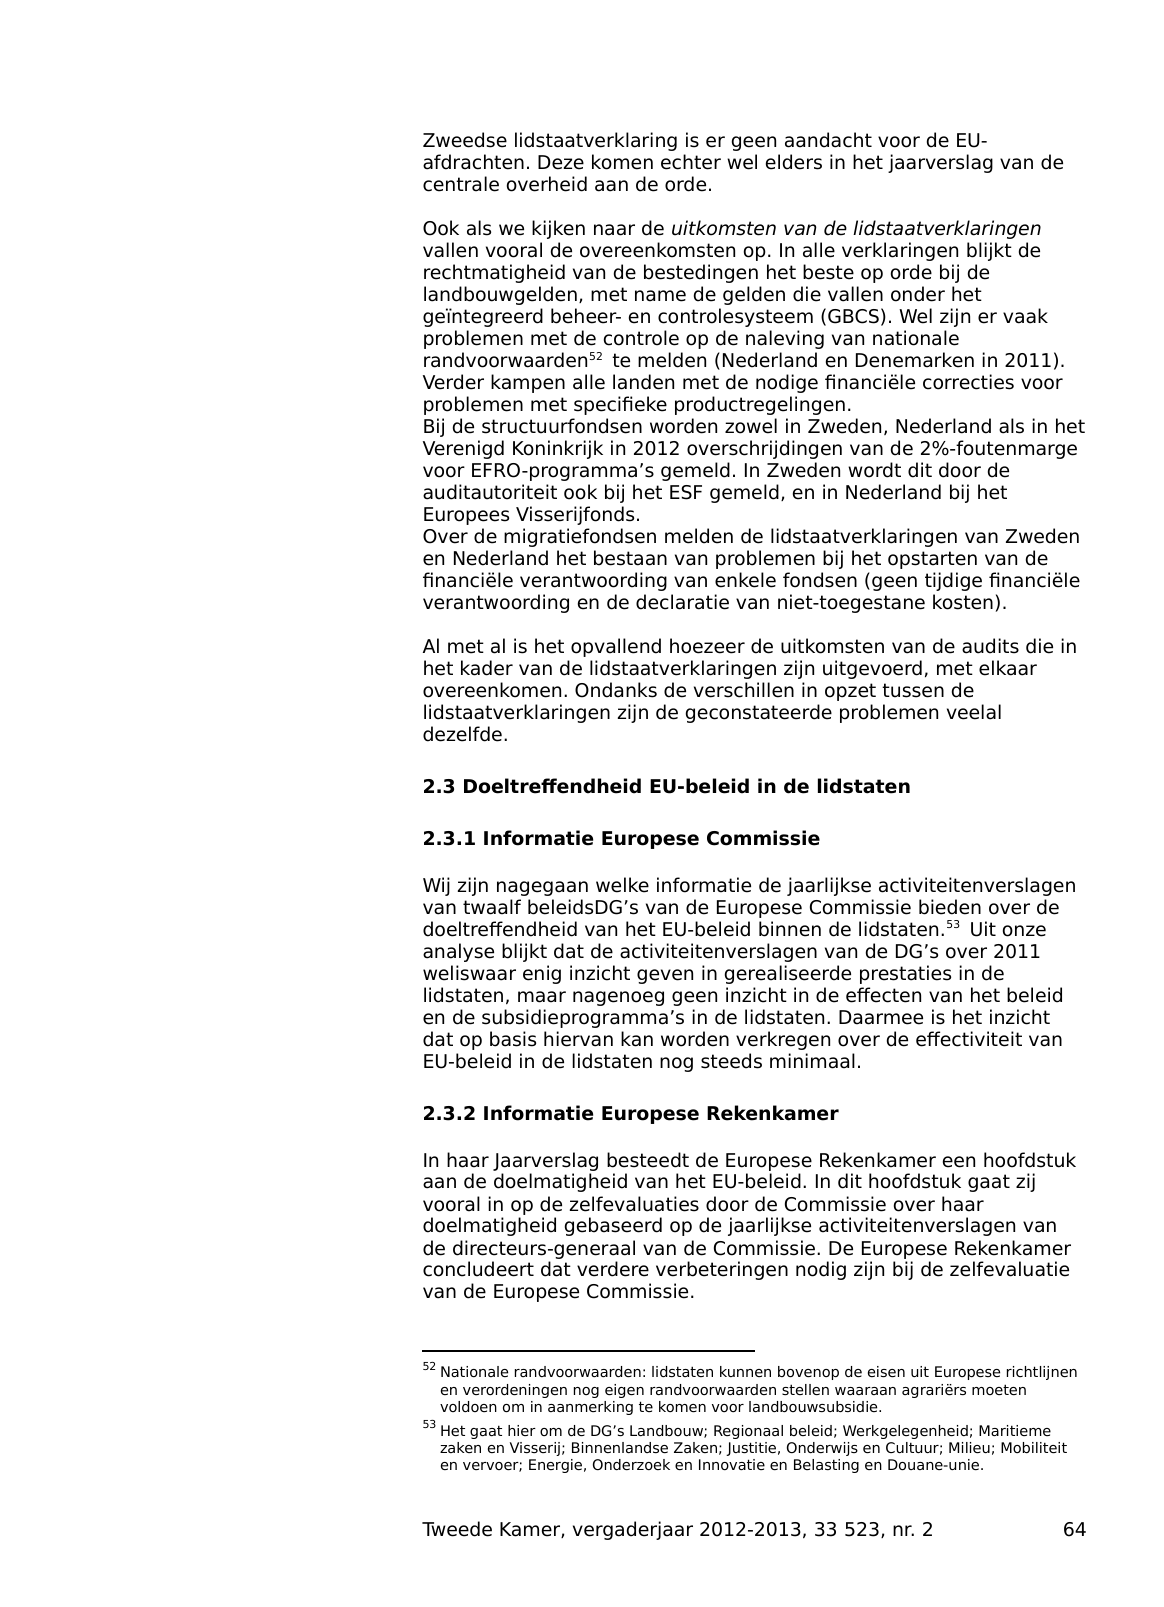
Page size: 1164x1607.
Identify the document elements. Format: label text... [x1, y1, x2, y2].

text In haar Jaarverslag besteedt de Europese Rekenkamer een hoofdstuk aan de doelmatigheid van het EU-beleid. In dit hoofdstuk gaat zij vooral in op de zelfevaluaties door de Commissie over haar doelmatigheid gebaseerd op de jaarlijkse activiteitenverslagen van de directeurs-generaal van de Commissie. De Europese Rekenkamer concludeert dat verdere verbeteringen nodig zijn bij de zelfevaluatie van de Europese Commissie. [422, 1149, 1087, 1303]
text Ook als we kijken naar de uitkomsten van de lidstaatverklaringen vallen vooral de overeenkomsten op. In alle verklaringen blijkt de rechtmatigheid van de bestedingen het beste op orde bij de landbouwgelden, met name de gelden die vallen onder het geïntegreerd beheer- en controlesysteem (GBCS). Wel zijn er vaak problemen met de controle op de naleving van nationale randvoorwaarden te melden (Nederland en Denemarken in 2011). Verder kampen alle landen met de nodige financiële correcties voor problemen met specifieke productregelingen. [422, 218, 1087, 416]
text Bij de structuurfondsen worden zowel in Zweden, Nederland als in het Verenigd Koninkrijk in 2012 overschrijdingen van de 2%-foutenmarge voor EFRO-programma’s gemeld. In Zweden wordt dit door de auditautoriteit ook bij het ESF gemeld, en in Nederland bij het Europees Visserijfonds. [422, 416, 1087, 526]
text Al met al is het opvallend hoezeer de uitkomsten van de audits die in het kader van de lidstaatverklaringen zijn uitgevoerd, met elkaar overeenkomen. Ondanks de verschillen in opzet tussen de lidstaatverklaringen zijn de geconstateerde problemen veelal dezelfde. [422, 636, 1087, 746]
text Zweedse lidstaatverklaring is er geen aandacht voor de EU-afdrachten. Deze komen echter wel elders in het jaarverslag van de centrale overheid aan de orde. [422, 130, 1087, 196]
text Over de migratiefondsen melden de lidstaatverklaringen van Zweden en Nederland het bestaan van problemen bij het opstarten van de financiële verantwoording van enkele fondsen (geen tijdige financiële verantwoording en de declaratie van niet-toegestane kosten). [422, 526, 1087, 614]
subtitle 2.3 Doeltreffendheid EU-beleid in de lidstaten [422, 776, 1087, 798]
text Het gaat hier om de DG’s Landbouw; Regionaal beleid; Werkgelegenheid; Maritieme zaken en Visserij; Binnenlandse Zaken; Justitie, Onderwijs en Cultuur; Milieu; Mobiliteit en vervoer; Energie, Onderzoek en Innovatie en Belasting en Douane-unie. [422, 1418, 1087, 1474]
subtitle 2.3.2 Informatie Europese Rekenkamer [422, 1102, 1087, 1124]
subtitle 2.3.1 Informatie Europese Commissie [422, 828, 1087, 850]
text Nationale randvoorwaarden: lidstaten kunnen bovenop de eisen uit Europese richtlijnen en verordeningen nog eigen randvoorwaarden stellen waaraan agrariërs moeten voldoen om in aanmerking te komen voor landbouwsubsidie. [422, 1360, 1087, 1416]
text Wij zijn nagegaan welke informatie de jaarlijkse activiteitenverslagen van twaalf beleidsDG’s van de Europese Commissie bieden over de doeltreffendheid van het EU-beleid binnen de lidstaten. Uit onze analyse blijkt dat de activiteitenverslagen van de DG’s over 2011 weliswaar enig inzicht geven in gerealiseerde prestaties in de lidstaten, maar nagenoeg geen inzicht in de effecten van het beleid en de subsidieprogramma’s in de lidstaten. Daarmee is het inzicht dat op basis hiervan kan worden verkregen over de effectiviteit van EU-beleid in de lidstaten nog steeds minimaal. [422, 875, 1087, 1072]
